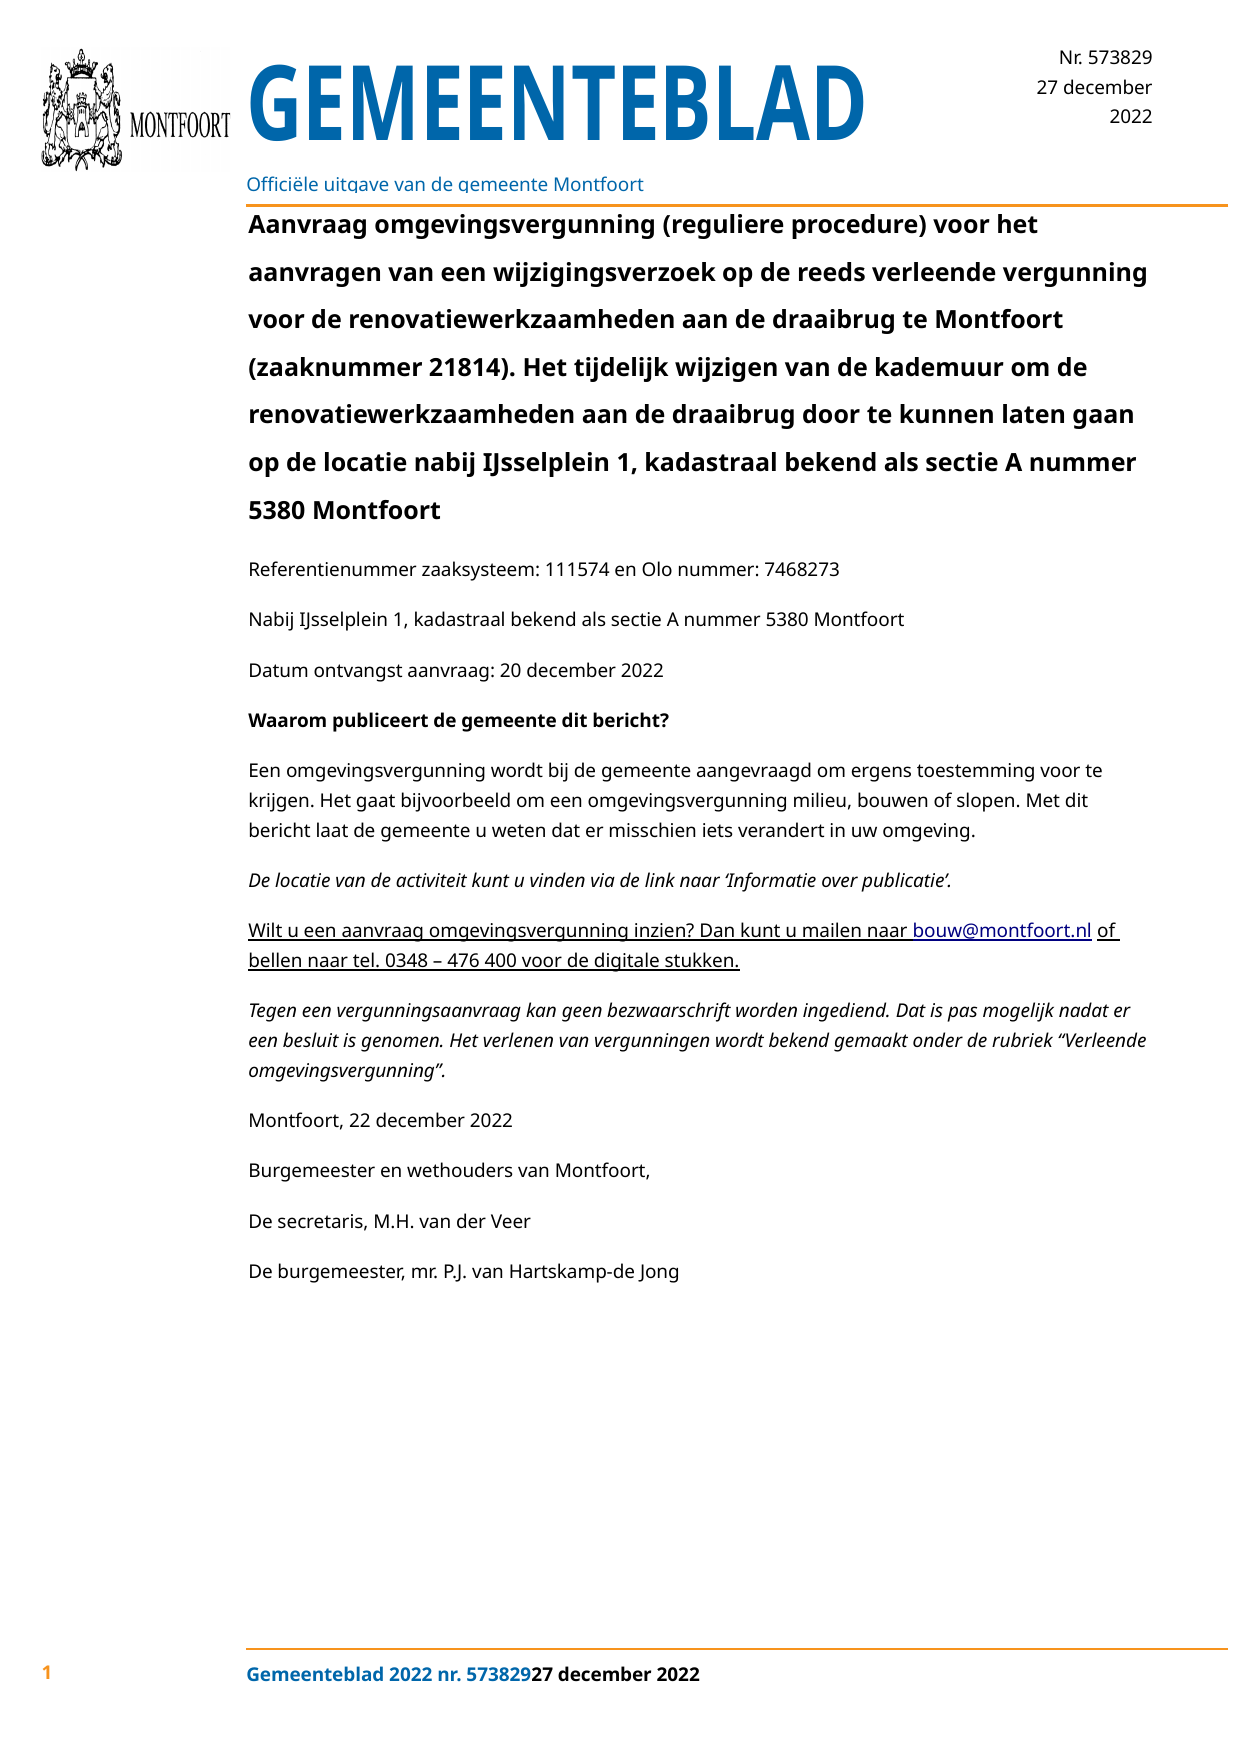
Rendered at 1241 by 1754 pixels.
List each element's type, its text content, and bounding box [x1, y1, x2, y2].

text De burgemeester, mr. P.J. van Hartskamp-de Jong [248, 1258, 1152, 1284]
text De locatie van de activiteit kunt u vinden via de link naar ‘Informatie over publicatie’. [248, 867, 1152, 893]
text Burgemeester en wethouders van Montfoort, [248, 1158, 1152, 1183]
text Tegen een vergunningsaanvraag kan geen bezwaarschrift worden ingediend. Dat is pas mogelijk nadat er een besluit is genomen. Het verlenen van vergunningen wordt bekend gemaakt onder de rubriek “Verleende omgevingsvergunning”. [248, 998, 1152, 1082]
text Een omgevingsvergunning wordt bij de gemeente aangevraagd om ergens toestemming voor te krijgen. Het gaat bijvoorbeeld om een omgevingsvergunning milieu, bouwen of slopen. Met dit bericht laat de gemeente u weten dat er misschien iets verandert in uw omgeving. [248, 758, 1152, 842]
text Wilt u een aanvraag omgevingsvergunning inzien? Dan kunt u mailen naar bouw@montfoort.nl of bellen naar tel. 0348 – 476 400 voor de digitale stukken. [248, 918, 1152, 973]
picture [41, 47, 231, 172]
text Montfoort, 22 december 2022 [248, 1107, 1152, 1133]
text Referentienummer zaaksysteem: 111574 en Olo nummer: 7468273 [248, 556, 1152, 582]
text Aanvraag omgevingsvergunning (reguliere procedure) voor het aanvragen van een wijzigingsverzoek op de reeds verleende vergunning voor de renovatiewerkzaamheden aan de draaibrug te Montfoort (zaaknummer 21814). Het tijdelijk wijzigen van de kademuur om de renovatiewerkzaamheden aan de draaibrug door te kunnen laten gaan op de locatie nabij IJsselplein 1, kadastraal bekend als sectie A nummer 5380 Montfoort [248, 207, 1152, 526]
text Nabij IJsselplein 1, kadastraal bekend als sectie A nummer 5380 Montfoort [248, 606, 1152, 632]
text Datum ontvangst aanvraag: 20 december 2022 [248, 657, 1152, 682]
text De secretaris, M.H. van der Veer [248, 1208, 1152, 1234]
text Waarom publiceert de gemeente dit bericht? [248, 707, 1152, 733]
